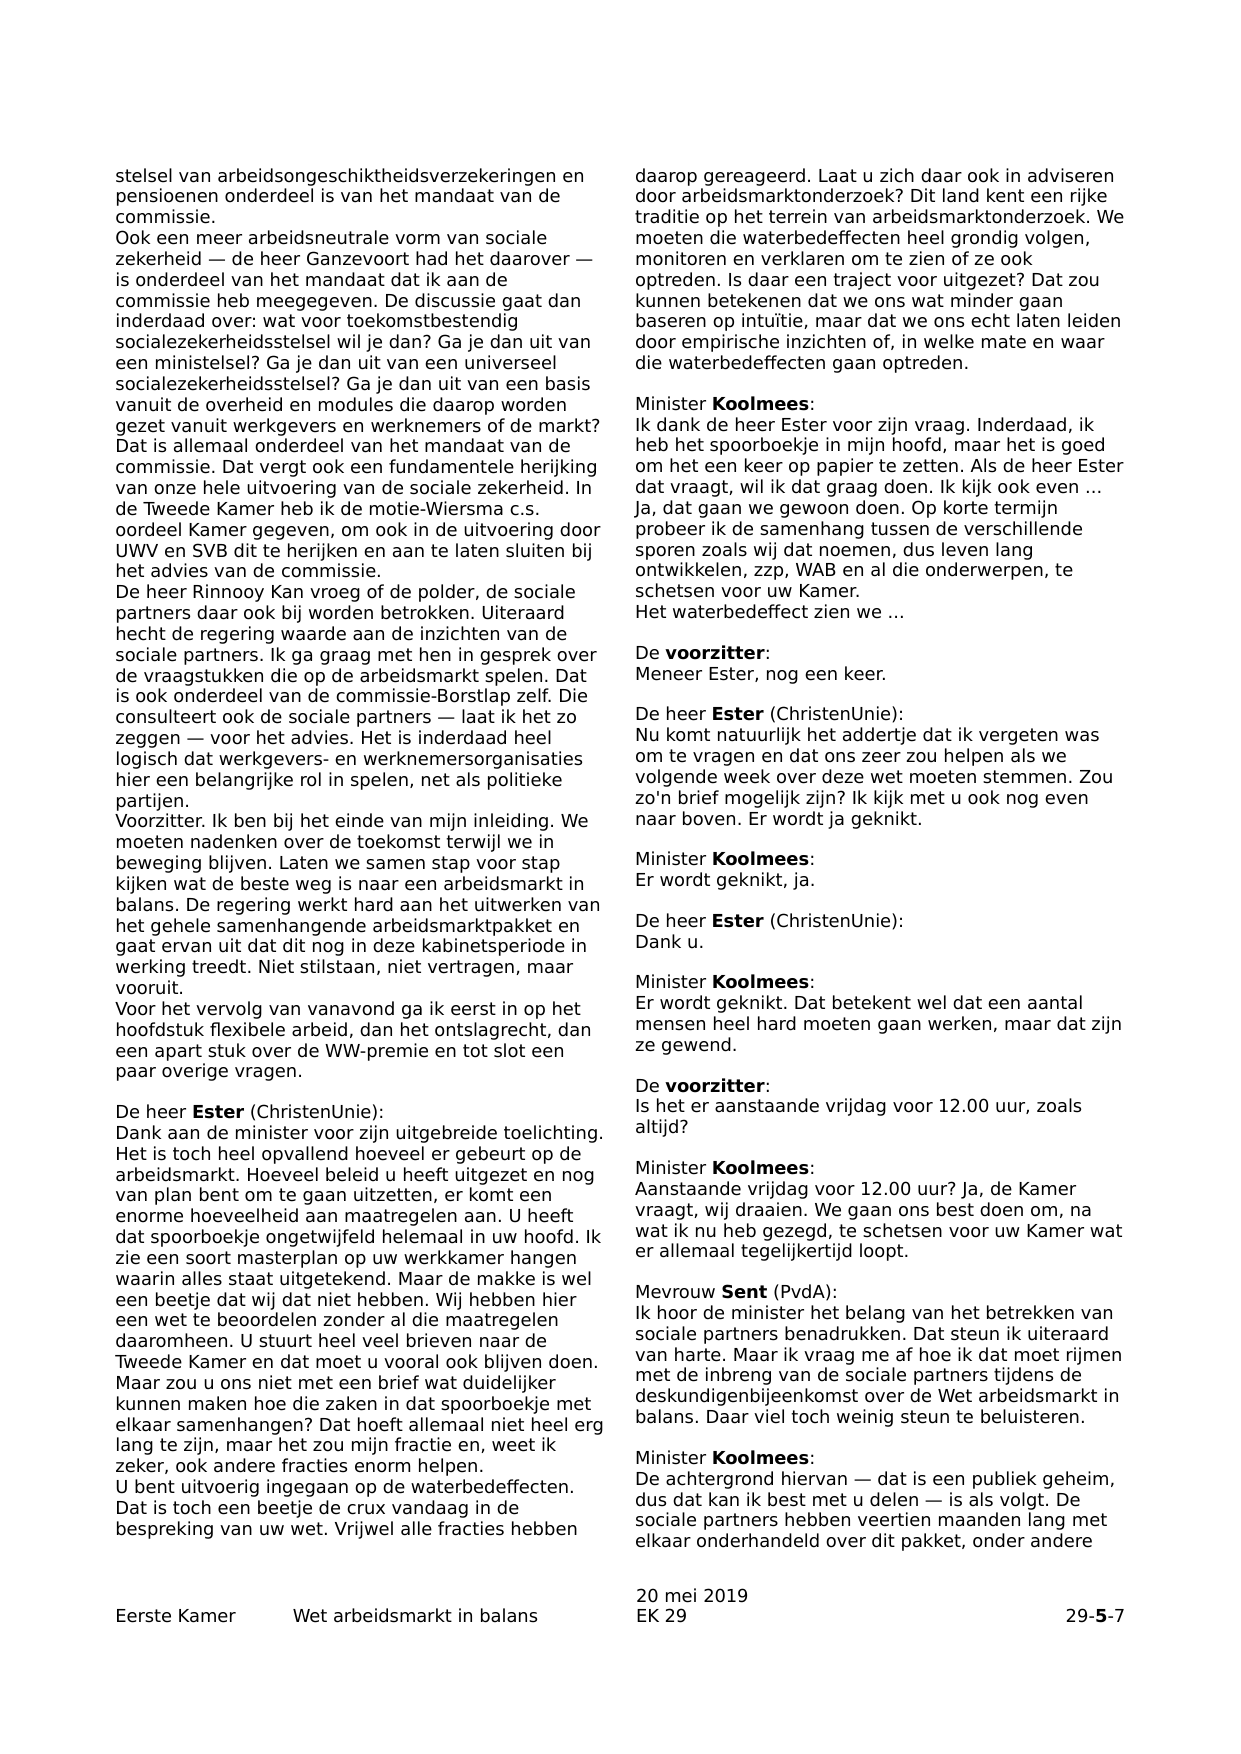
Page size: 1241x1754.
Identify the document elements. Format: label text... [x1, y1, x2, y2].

text Minister Koolmees: [635, 394, 1125, 414]
text Meneer Ester, nog een keer. [635, 663, 1125, 684]
text Ik hoor de minister het belang van het betrekken van sociale partners benadrukken. Dat steun ik uiteraard van harte. Maar ik vraag me af hoe ik dat moet rijmen met de inbreng van de sociale partners tijdens de deskundigenbijeenkomst over de Wet arbeidsmarkt in balans. Daar viel toch weinig steun te beluisteren. [635, 1303, 1125, 1428]
text Er wordt geknikt. Dat betekent wel dat een aantal mensen heel hard moeten gaan werken, maar dat zijn ze gewend. [635, 993, 1125, 1056]
text Minister Koolmees: [635, 972, 1125, 993]
text Ook een meer arbeidsneutrale vorm van sociale zekerheid — de heer Ganzevoort had het daarover — is onderdeel van het mandaat dat ik aan de commissie heb meegegeven. De discussie gaat dan inderdaad over: wat voor toekomstbestendig socialezekerheidsstelsel wil je dan? Ga je dan uit van een ministelsel? Ga je dan uit van een universeel socialezekerheidsstelsel? Ga je dan uit van een basis vanuit de overheid en modules die daarop worden gezet vanuit werkgevers en werknemers of de markt? Dat is allemaal onderdeel van het mandaat van de commissie. Dat vergt ook een fundamentele herijking van onze hele uitvoering van de sociale zekerheid. In de Tweede Kamer heb ik de motie-Wiersma c.s. oordeel Kamer gegeven, om ook in de uitvoering door UWV en SVB dit te herijken en aan te laten sluiten bij het advies van de commissie. [115, 228, 605, 582]
text Het waterbedeffect zien we ... [635, 602, 1125, 623]
text Is het er aanstaande vrijdag voor 12.00 uur, zoals altijd? [635, 1096, 1125, 1138]
text Er wordt geknikt, ja. [635, 870, 1125, 891]
text Minister Koolmees: [635, 1158, 1125, 1179]
text De heer Rinnooy Kan vroeg of de polder, de sociale partners daar ook bij worden betrokken. Uiteraard hecht de regering waarde aan de inzichten van de sociale partners. Ik ga graag met hen in gesprek over de vraagstukken die op de arbeidsmarkt spelen. Dat is ook onderdeel van de commissie-Borstlap zelf. Die consulteert ook de sociale partners — laat ik het zo zeggen — voor het advies. Het is inderdaad heel logisch dat werkgevers- en werknemersorganisaties hier een belangrijke rol in spelen, net als politieke partijen. [115, 582, 605, 811]
text Dank u. [635, 931, 1125, 952]
text De achtergrond hiervan — dat is een publiek geheim, dus dat kan ik best met u delen — is als volgt. De sociale partners hebben veertien maanden lang met elkaar onderhandeld over dit pakket, onder andere [635, 1468, 1125, 1552]
text Aanstaande vrijdag voor 12.00 uur? Ja, de Kamer vraagt, wij draaien. We gaan ons best doen om, na wat ik nu heb gezegd, te schetsen voor uw Kamer wat er allemaal tegelijkertijd loopt. [635, 1179, 1125, 1262]
text U bent uitvoerig ingegaan op de waterbedeffecten. Dat is toch een beetje de crux vandaag in de bespreking van uw wet. Vrijwel alle fracties hebben [115, 1477, 605, 1539]
text De heer Ester (ChristenUnie): [635, 704, 1125, 725]
text Voorzitter. Ik ben bij het einde van mijn inleiding. We moeten nadenken over de toekomst terwijl we in beweging blijven. Laten we samen stap voor stap kijken wat de beste weg is naar een arbeidsmarkt in balans. De regering werkt hard aan het uitwerken van het gehele samenhangende arbeidsmarktpakket en gaat ervan uit dat dit nog in deze kabinetsperiode in werking treedt. Niet stilstaan, niet vertragen, maar vooruit. [115, 811, 605, 999]
text De heer Ester (ChristenUnie): [635, 911, 1125, 931]
text stelsel van arbeidsongeschiktheidsverzekeringen en pensioenen onderdeel is van het mandaat van de commissie. [115, 165, 605, 228]
text daarop gereageerd. Laat u zich daar ook in adviseren door arbeidsmarktonderzoek? Dit land kent een rijke traditie op het terrein van arbeidsmarktonderzoek. We moeten die waterbedeffecten heel grondig volgen, monitoren en verklaren om te zien of ze ook optreden. Is daar een traject voor uitgezet? Dat zou kunnen betekenen dat we ons wat minder gaan baseren op intuïtie, maar dat we ons echt laten leiden door empirische inzichten of, in welke mate en waar die waterbedeffecten gaan optreden. [635, 165, 1125, 374]
text Voor het vervolg van vanavond ga ik eerst in op het hoofdstuk flexibele arbeid, dan het ontslagrecht, dan een apart stuk over de WW-premie en tot slot een paar overige vragen. [115, 999, 605, 1082]
text Mevrouw Sent (PvdA): [635, 1282, 1125, 1303]
text Ik dank de heer Ester voor zijn vraag. Inderdaad, ik heb het spoorboekje in mijn hoofd, maar het is goed om het een keer op papier te zetten. Als de heer Ester dat vraagt, wil ik dat graag doen. Ik kijk ook even ... Ja, dat gaan we gewoon doen. Op korte termijn probeer ik de samenhang tussen de verschillende sporen zoals wij dat noemen, dus leven lang ontwikkelen, zzp, WAB en al die onderwerpen, te schetsen voor uw Kamer. [635, 414, 1125, 602]
text De heer Ester (ChristenUnie): [115, 1102, 605, 1123]
text De voorzitter: [635, 643, 1125, 663]
text De voorzitter: [635, 1076, 1125, 1096]
text Minister Koolmees: [635, 1448, 1125, 1468]
text Dank aan de minister voor zijn uitgebreide toelichting. Het is toch heel opvallend hoeveel er gebeurt op de arbeidsmarkt. Hoeveel beleid u heeft uitgezet en nog van plan bent om te gaan uitzetten, er komt een enorme hoeveelheid aan maatregelen aan. U heeft dat spoorboekje ongetwijfeld helemaal in uw hoofd. Ik zie een soort masterplan op uw werkkamer hangen waarin alles staat uitgetekend. Maar de makke is wel een beetje dat wij dat niet hebben. Wij hebben hier een wet te beoordelen zonder al die maatregelen daaromheen. U stuurt heel veel brieven naar de Tweede Kamer en dat moet u vooral ook blijven doen. Maar zou u ons niet met een brief wat duidelijker kunnen maken hoe die zaken in dat spoorboekje met elkaar samenhangen? Dat hoeft allemaal niet heel erg lang te zijn, maar het zou mijn fractie en, weet ik zeker, ook andere fracties enorm helpen. [115, 1123, 605, 1477]
text Nu komt natuurlijk het addertje dat ik vergeten was om te vragen en dat ons zeer zou helpen als we volgende week over deze wet moeten stemmen. Zou zo'n brief mogelijk zijn? Ik kijk met u ook nog even naar boven. Er wordt ja geknikt. [635, 725, 1125, 829]
text Minister Koolmees: [635, 849, 1125, 870]
